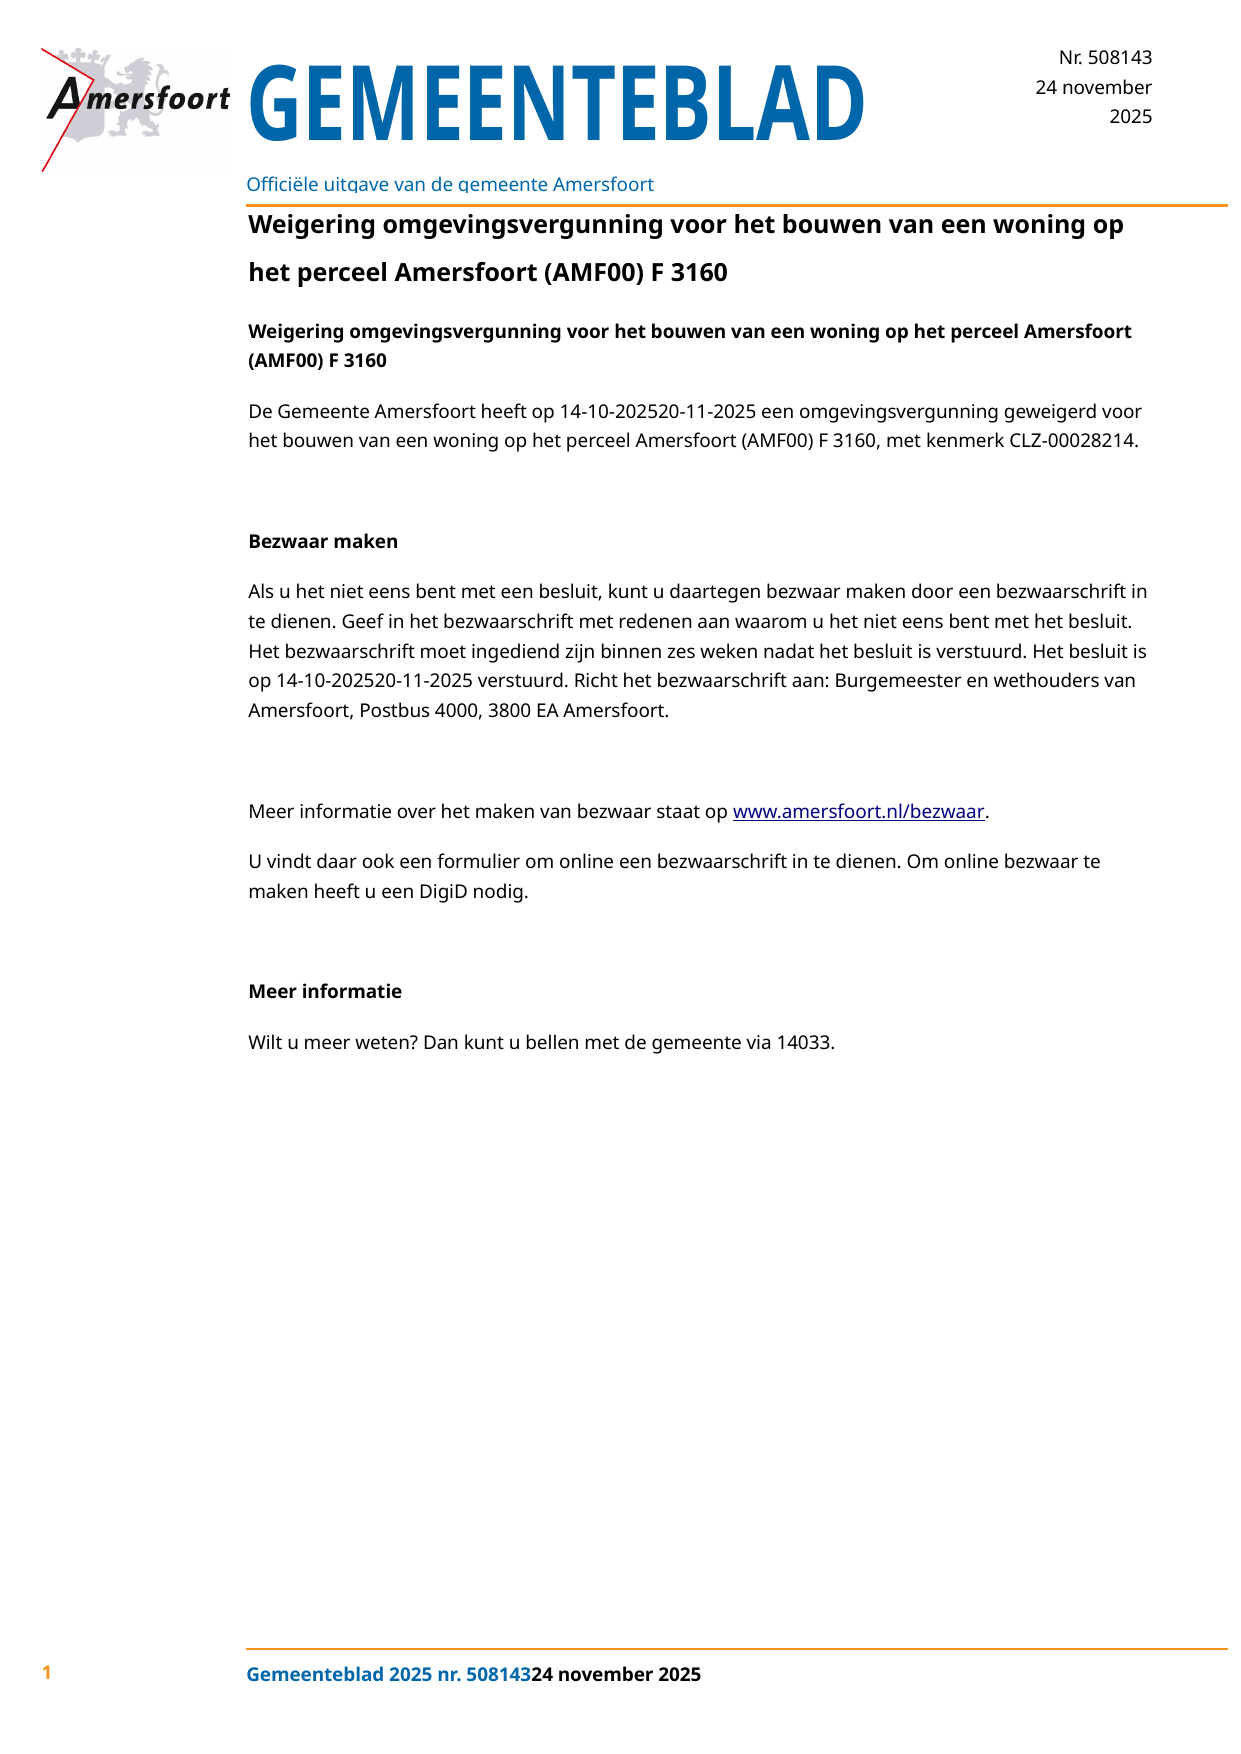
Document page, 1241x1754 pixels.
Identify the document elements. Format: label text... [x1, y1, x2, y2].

text Wilt u meer weten? Dan kunt u bellen met de gemeente via 14033. [248, 1029, 1152, 1055]
text Meer informatie over het maken van bezwaar staat op www.amersfoort.nl/bezwaar. [248, 798, 1152, 824]
text Als u het niet eens bent met een besluit, kunt u daartegen bezwaar maken door een bezwaarschrift in te dienen. Geef in het bezwaarschrift met redenen aan waarom u het niet eens bent met het besluit. Het bezwaarschrift moet ingediend zijn binnen zes weken nadat het besluit is verstuurd. Het besluit is op 14-10-202520-11-2025 verstuurd. Richt het bezwaarschrift aan: Burgemeester en wethouders van Amersfoort, Postbus 4000, 3800 EA Amersfoort. [248, 579, 1152, 723]
picture [41, 47, 231, 172]
text Weigering omgevingsvergunning voor het bouwen van een woning op het perceel Amersfoort (AMF00) F 3160 [248, 207, 1152, 288]
text Weigering omgevingsvergunning voor het bouwen van een woning op het perceel Amersfoort (AMF00) F 3160 [248, 318, 1152, 373]
text Meer informatie [248, 979, 1152, 1004]
text Bezwaar maken [248, 528, 1152, 554]
text De Gemeente Amersfoort heeft op 14-10-202520-11-2025 een omgevingsvergunning geweigerd voor het bouwen van een woning op het perceel Amersfoort (AMF00) F 3160, met kenmerk CLZ-00028214. [248, 398, 1152, 453]
text U vindt daar ook een formulier om online een bezwaarschrift in te dienen. Om online bezwaar te maken heeft u een DigiD nodig. [248, 848, 1152, 904]
